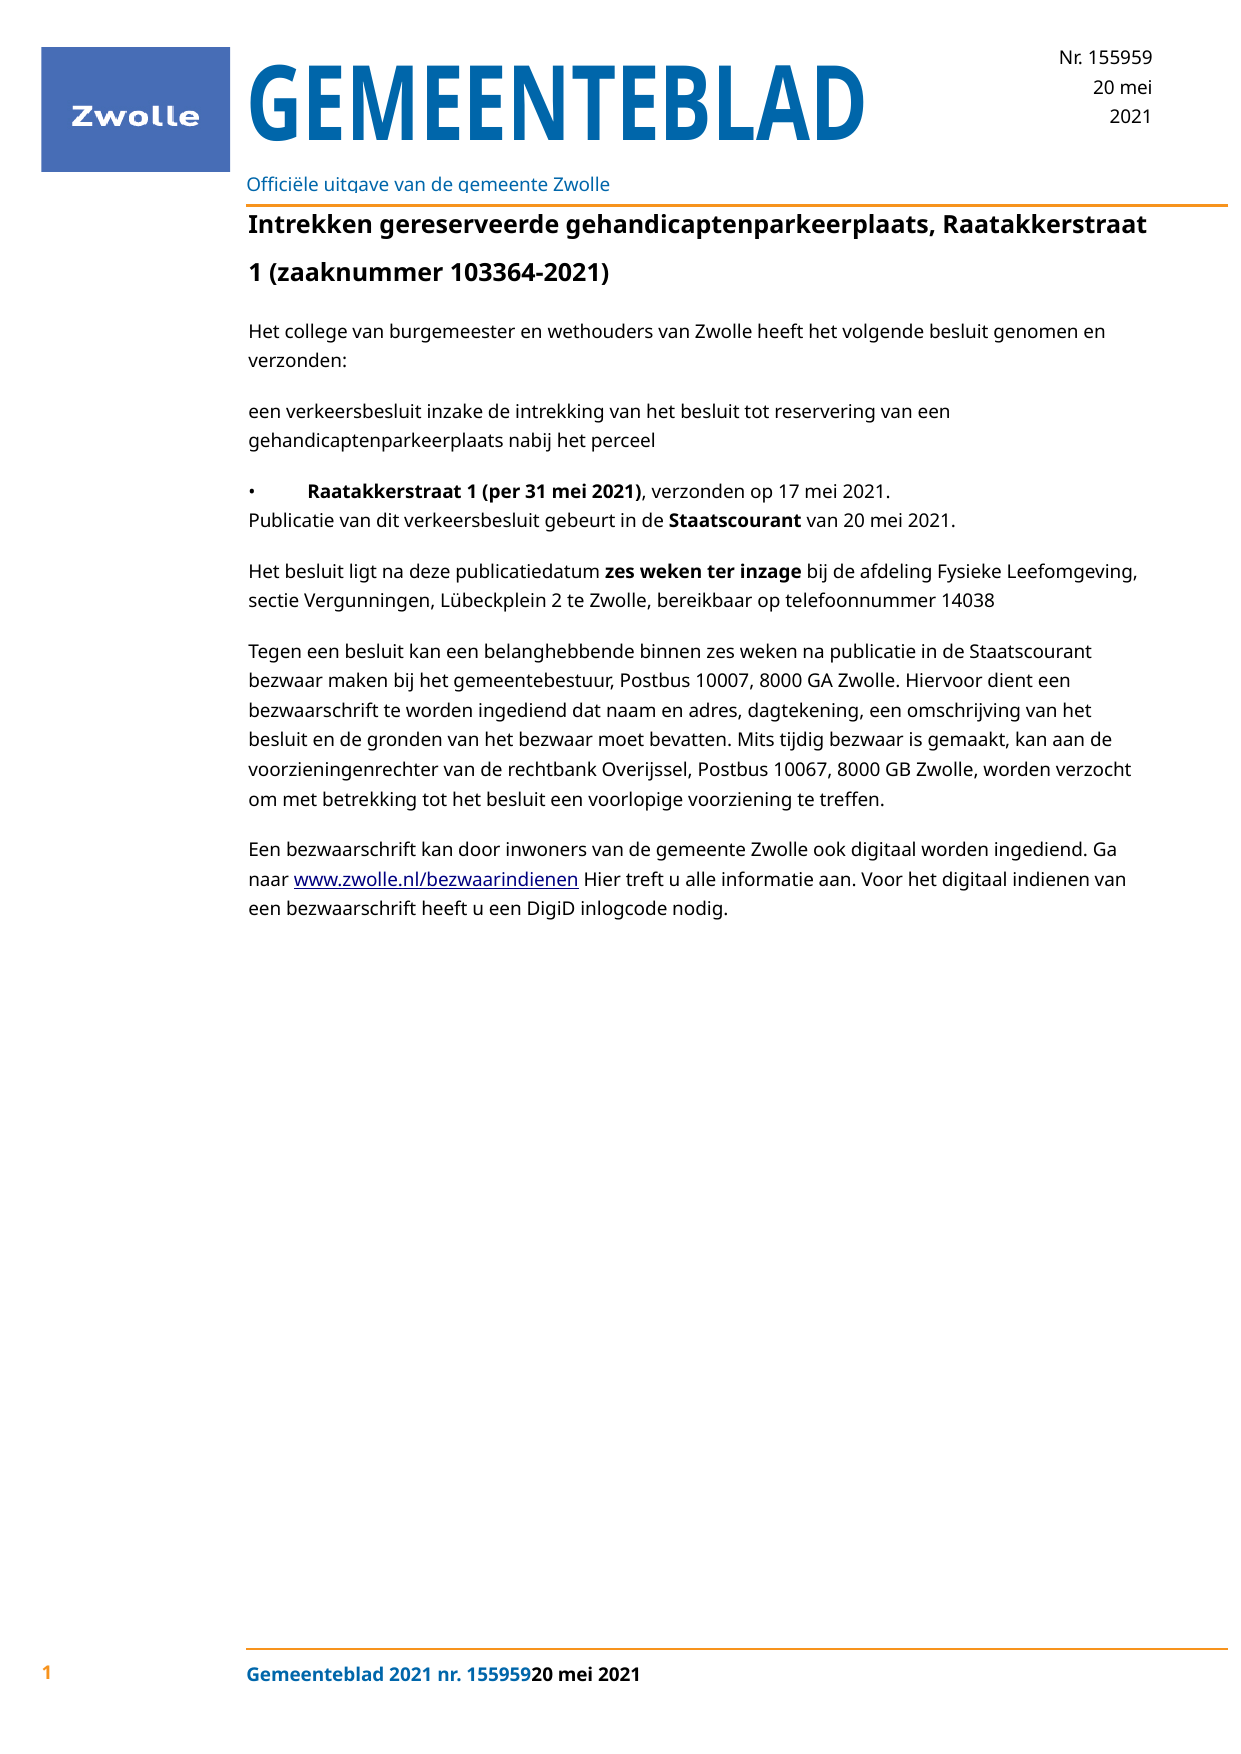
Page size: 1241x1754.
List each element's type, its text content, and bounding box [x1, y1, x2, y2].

text Het college van burgemeester en wethouders van Zwolle heeft het volgende besluit genomen en verzonden: [248, 318, 1152, 373]
text Tegen een besluit kan een belanghebbende binnen zes weken na publicatie in de Staatscourant bezwaar maken bij het gemeentebestuur, Postbus 10007, 8000 GA Zwolle. Hiervoor dient een bezwaarschrift te worden ingediend dat naam en adres, dagtekening, een omschrijving van het besluit en de gronden van het bezwaar moet bevatten. Mits tijdig bezwaar is gemaakt, kan aan de voorzieningenrechter van de rechtbank Overijssel, Postbus 10067, 8000 GB Zwolle, worden verzocht om met betrekking tot het besluit een voorlopige voorziening te treffen. [248, 638, 1152, 812]
text Een bezwaarschrift kan door inwoners van de gemeente Zwolle ook digitaal worden ingediend. Ga naar www.zwolle.nl/bezwaarindienen Hier treft u alle informatie aan. Voor het digitaal indienen van een bezwaarschrift heeft u een DigiD inlogcode nodig. [248, 836, 1152, 921]
picture [41, 47, 231, 172]
text Het besluit ligt na deze publicatiedatum zes weken ter inzage bij de afdeling Fysieke Leefomgeving, sectie Vergunningen, Lübeckplein 2 te Zwolle, bereikbaar op telefoonnummer 14038 [248, 558, 1152, 613]
text Intrekken gereserveerde gehandicaptenparkeerplaats, Raatakkerstraat 1 (zaaknummer 103364-2021) [248, 207, 1152, 288]
text Publicatie van dit verkeersbesluit gebeurt in de Staatscourant van 20 mei 2021. [248, 507, 1152, 533]
list Raatakkerstraat 1 (per 31 mei 2021), verzonden op 17 mei 2021. [248, 478, 1152, 504]
text een verkeersbesluit inzake de intrekking van het besluit tot reservering van een gehandicaptenparkeerplaats nabij het perceel [248, 398, 1152, 453]
